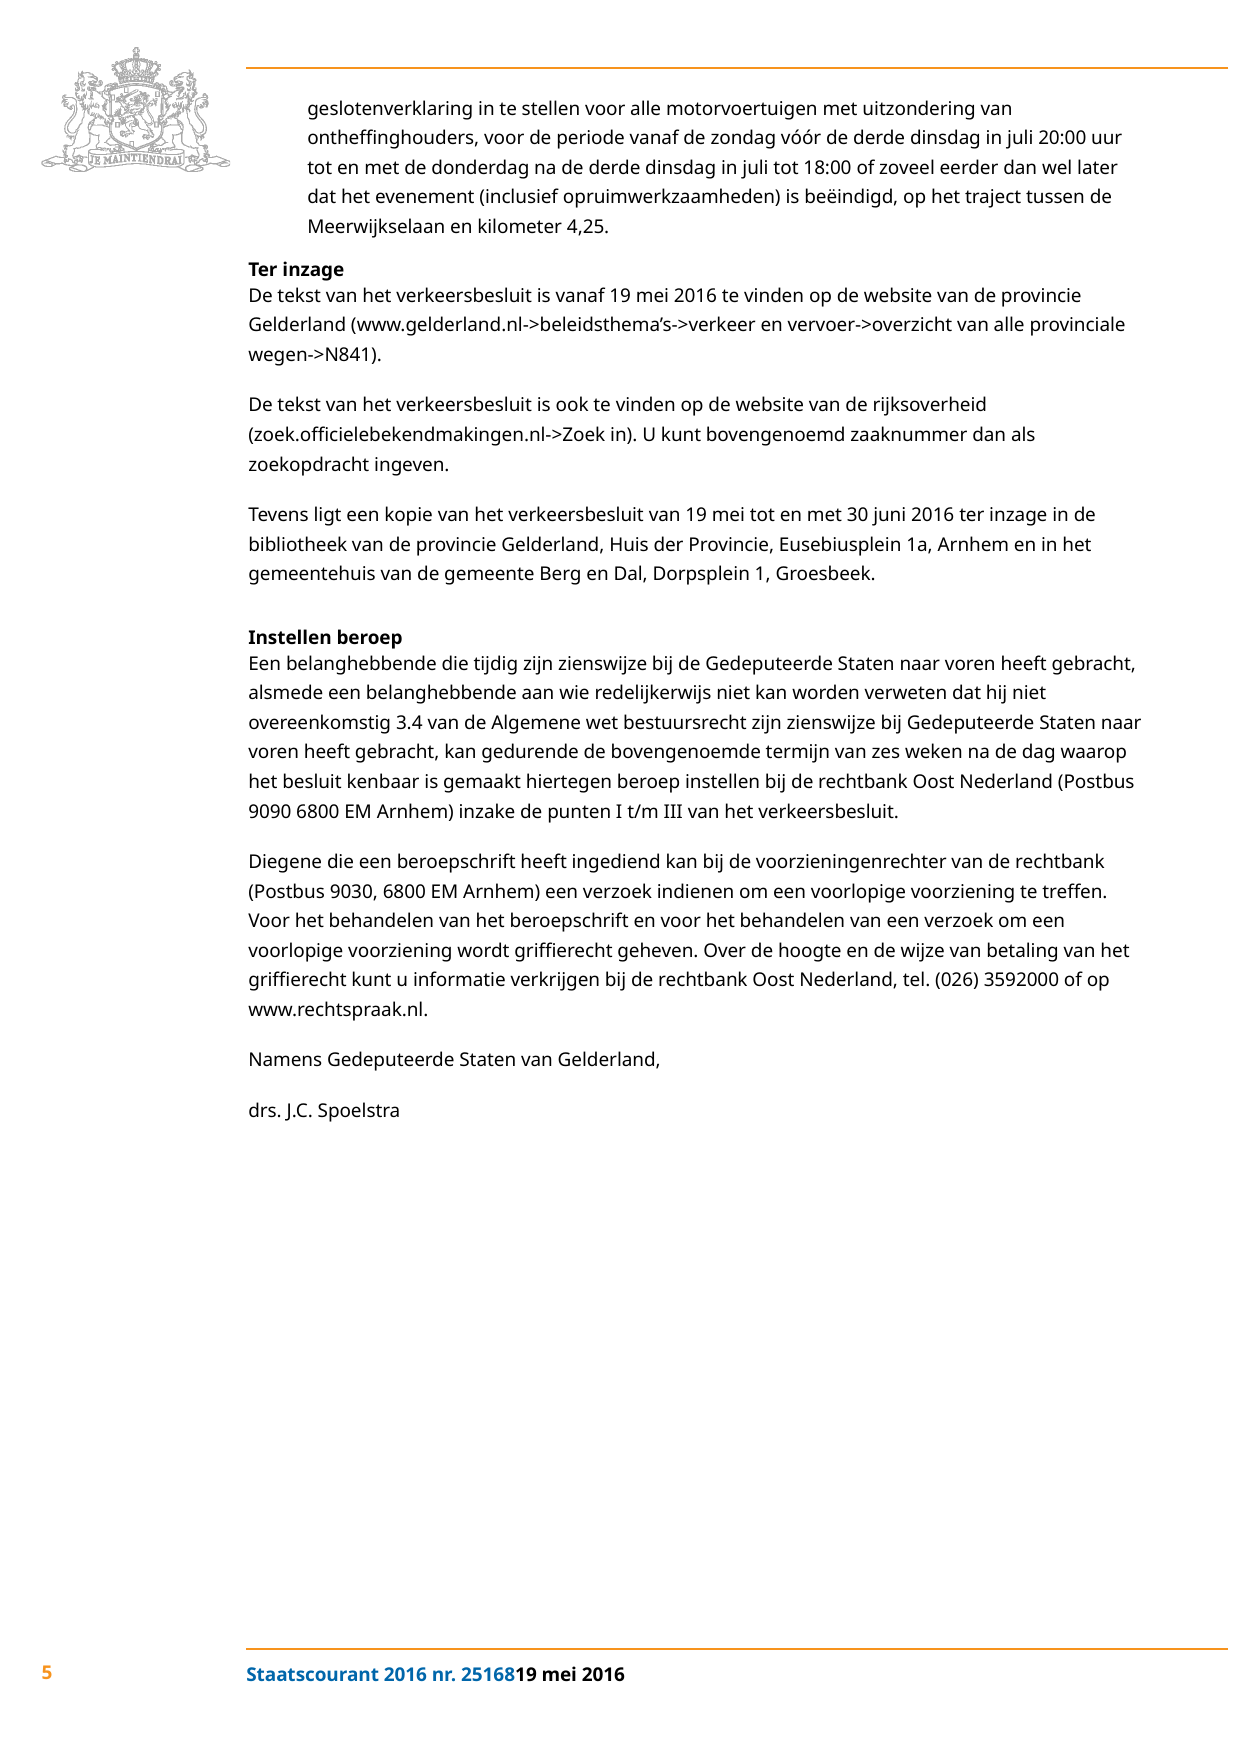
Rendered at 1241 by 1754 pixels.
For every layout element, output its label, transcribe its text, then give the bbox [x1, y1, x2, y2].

picture [41, 47, 231, 172]
list geslotenverklaring in te stellen voor alle motorvoertuigen met uitzondering van ontheffinghouders, voor de periode vanaf de zondag vóór de derde dinsdag in juli 20:00 uur tot en met de donderdag na de derde dinsdag in juli tot 18:00 of zoveel eerder dan wel later dat het evenement (inclusief opruimwerkzaamheden) is beëindigd, op het traject tussen de Meerwijkselaan en kilometer 4,25. [248, 95, 1152, 239]
text Een belanghebbende die tijdig zijn zienswijze bij de Gedeputeerde Staten naar voren heeft gebracht, alsmede een belanghebbende aan wie redelijkerwijs niet kan worden verweten dat hij niet overeenkomstig 3.4 van de Algemene wet bestuursrecht zijn zienswijze bij Gedeputeerde Staten naar voren heeft gebracht, kan gedurende de bovengenoemde termijn van zes weken na de dag waarop het besluit kenbaar is gemaakt hiertegen beroep instellen bij de rechtbank Oost Nederland (Postbus 9090 6800 EM Arnhem) inzake de punten I t/m III van het verkeersbesluit. [248, 650, 1152, 824]
text De tekst van het verkeersbesluit is ook te vinden op de website van de rijksoverheid (zoek.officielebekendmakingen.nl->Zoek in). U kunt bovengenoemd zaaknummer dan als zoekopdracht ingeven. [248, 392, 1152, 476]
text Diegene die een beroepschrift heeft ingediend kan bij de voorzieningenrechter van de rechtbank (Postbus 9030, 6800 EM Arnhem) een verzoek indienen om een voorlopige voorziening te treffen. Voor het behandelen van het beroepschrift en voor het behandelen van een verzoek om een voorlopige voorziening wordt griffierecht geheven. Over de hoogte en de wijze van betaling van het griffierecht kunt u informatie verkrijgen bij de rechtbank Oost Nederland, tel. (026) 3592000 of op www.rechtspraak.nl. [248, 848, 1152, 1022]
text Instellen beroep [248, 624, 1152, 650]
text Namens Gedeputeerde Staten van Gelderland, [248, 1047, 1152, 1072]
text Ter inzage [248, 256, 1152, 282]
text Tevens ligt een kopie van het verkeersbesluit van 19 mei tot en met 30 juni 2016 ter inzage in de bibliotheek van de provincie Gelderland, Huis der Provincie, Eusebiusplein 1a, Arnhem en in het gemeentehuis van de gemeente Berg en Dal, Dorpsplein 1, Groesbeek. [248, 501, 1152, 586]
text drs. J.C. Spoelstra [248, 1097, 1152, 1123]
text De tekst van het verkeersbesluit is vanaf 19 mei 2016 te vinden op de website van de provincie Gelderland (www.gelderland.nl->beleidsthema’s->verkeer en vervoer->overzicht van alle provinciale wegen->N841). [248, 282, 1152, 367]
